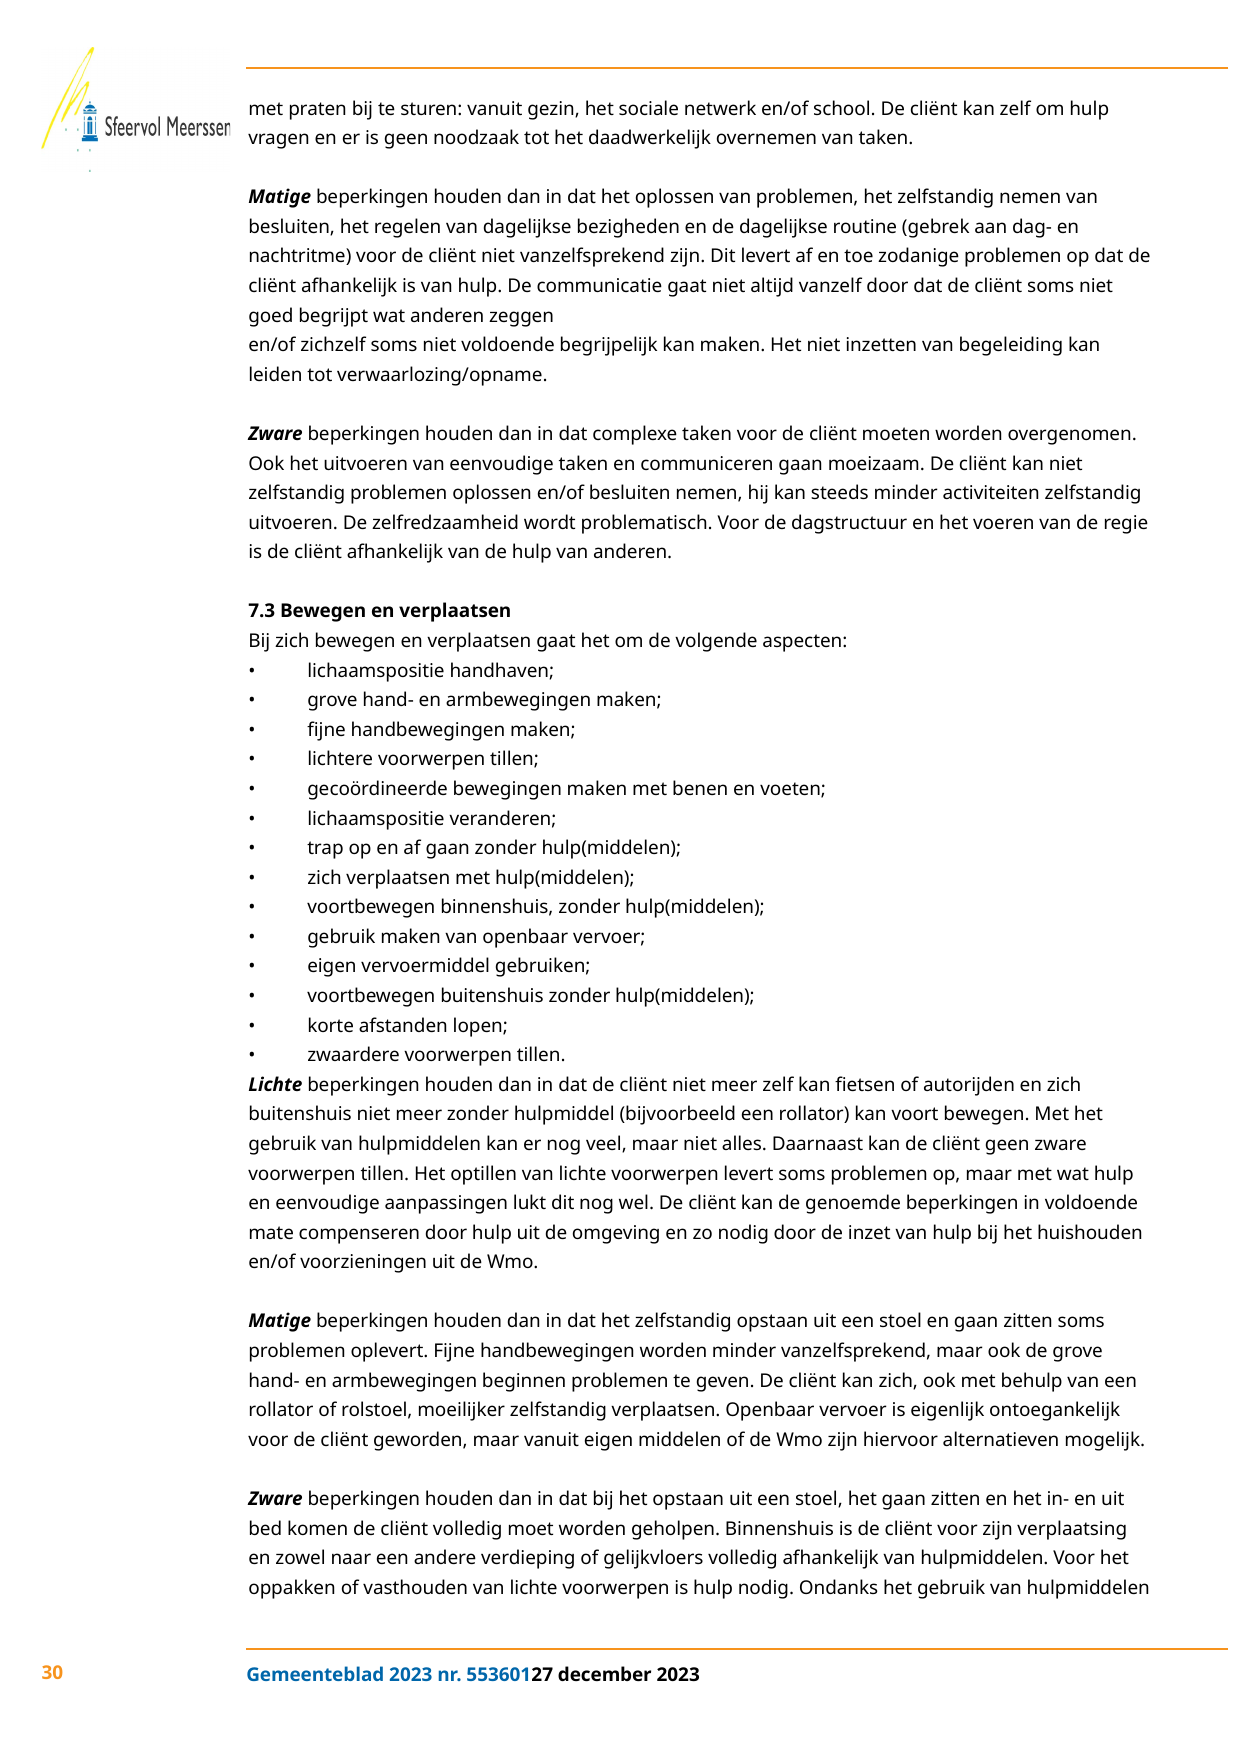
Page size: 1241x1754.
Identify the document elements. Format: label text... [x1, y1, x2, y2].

text Lichte beperkingen houden dan in dat de cliënt niet meer zelf kan fietsen of autorijden en zich buitenshuis niet meer zonder hulpmiddel (bijvoorbeeld een rollator) kan voort bewegen. Met het gebruik van hulpmiddelen kan er nog veel, maar niet alles. Daarnaast kan de cliënt geen zware voorwerpen tillen. Het optillen van lichte voorwerpen levert soms problemen op, maar met wat hulp en eenvoudige aanpassingen lukt dit nog wel. De cliënt kan de genoemde beperkingen in voldoende mate compenseren door hulp uit de omgeving en zo nodig door de inzet van hulp bij het huishouden en/of voorzieningen uit de Wmo. [248, 1071, 1152, 1274]
text 7.3 Bewegen en verplaatsen [248, 598, 1152, 623]
list voortbewegen buitenshuis zonder hulp(middelen); [248, 982, 1152, 1008]
list gecoördineerde bewegingen maken met benen en voeten; [248, 775, 1152, 801]
list lichaamspositie veranderen; [248, 805, 1152, 831]
list korte afstanden lopen; [248, 1012, 1152, 1038]
list trap op en af gaan zonder hulp(middelen); [248, 834, 1152, 860]
text Bij zich bewegen en verplaatsen gaat het om de volgende aspecten: [248, 627, 1152, 653]
list voortbewegen binnenshuis, zonder hulp(middelen); [248, 893, 1152, 919]
list eigen vervoermiddel gebruiken; [248, 953, 1152, 978]
text Zware beperkingen houden dan in dat bij het opstaan uit een stoel, het gaan zitten en het in- en uit bed komen de cliënt volledig moet worden geholpen. Binnenshuis is de cliënt voor zijn verplaatsing en zowel naar een andere verdieping of gelijkvloers volledig afhankelijk van hulpmiddelen. Voor het oppakken of vasthouden van lichte voorwerpen is hulp nodig. Ondanks het gebruik van hulpmiddelen [248, 1485, 1152, 1600]
text en/of zichzelf soms niet voldoende begrijpelijk kan maken. Het niet inzetten van begeleiding kan leiden tot verwaarlozing/opname. [248, 331, 1152, 387]
list lichaamspositie handhaven; [248, 657, 1152, 683]
list lichtere voorwerpen tillen; [248, 746, 1152, 771]
text met praten bij te sturen: vanuit gezin, het sociale netwerk en/of school. De cliënt kan zelf om hulp vragen en er is geen noodzaak tot het daadwerkelijk overnemen van taken. [248, 95, 1152, 150]
text Zware beperkingen houden dan in dat complexe taken voor de cliënt moeten worden overgenomen. Ook het uitvoeren van eenvoudige taken en communiceren gaan moeizaam. De cliënt kan niet zelfstandig problemen oplossen en/of besluiten nemen, hij kan steeds minder activiteiten zelfstandig uitvoeren. De zelfredzaamheid wordt problematisch. Voor de dagstructuur en het voeren van de regie is de cliënt afhankelijk van de hulp van anderen. [248, 420, 1152, 564]
list gebruik maken van openbaar vervoer; [248, 923, 1152, 949]
text Matige beperkingen houden dan in dat het oplossen van problemen, het zelfstandig nemen van besluiten, het regelen van dagelijkse bezigheden en de dagelijkse routine (gebrek aan dag- en nachtritme) voor de cliënt niet vanzelfsprekend zijn. Dit levert af en toe zodanige problemen op dat de cliënt afhankelijk is van hulp. De communicatie gaat niet altijd vanzelf door dat de cliënt soms niet goed begrijpt wat anderen zeggen [248, 183, 1152, 328]
list grove hand- en armbewegingen maken; [248, 686, 1152, 712]
text Matige beperkingen houden dan in dat het zelfstandig opstaan uit een stoel en gaan zitten soms problemen oplevert. Fijne handbewegingen worden minder vanzelfsprekend, maar ook de grove hand- en armbewegingen beginnen problemen te geven. De cliënt kan zich, ook met behulp van een rollator of rolstoel, moeilijker zelfstandig verplaatsen. Openbaar vervoer is eigenlijk ontoegankelijk voor de cliënt geworden, maar vanuit eigen middelen of de Wmo zijn hiervoor alternatieven mogelijk. [248, 1308, 1152, 1452]
list fijne handbewegingen maken; [248, 716, 1152, 742]
list zich verplaatsen met hulp(middelen); [248, 864, 1152, 890]
list zwaardere voorwerpen tillen. [248, 1041, 1152, 1067]
picture [41, 47, 231, 172]
